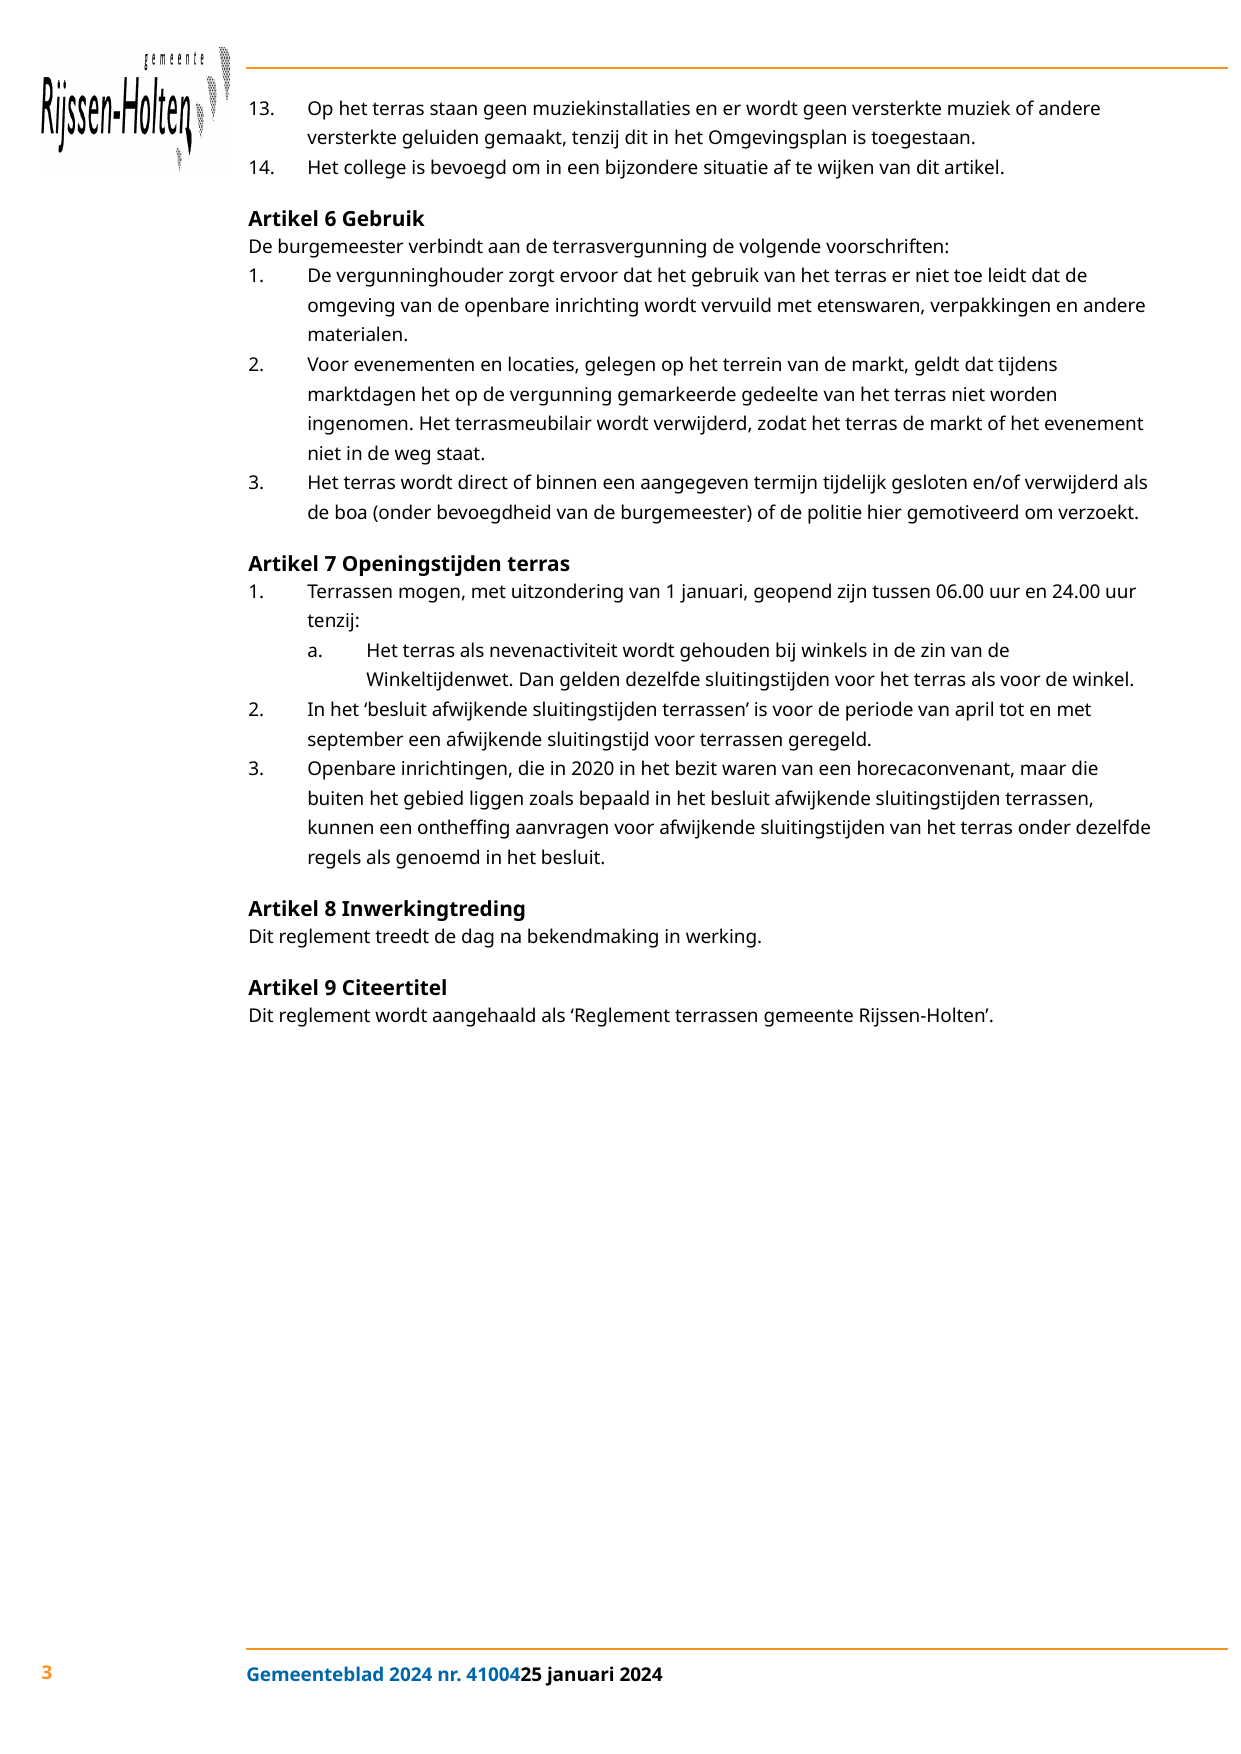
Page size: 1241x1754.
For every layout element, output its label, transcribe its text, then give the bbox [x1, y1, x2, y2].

text Dit reglement wordt aangehaald als ‘Reglement terrassen gemeente Rijssen-Holten’. [248, 1002, 1152, 1028]
list Voor evenementen en locaties, gelegen op het terrein van de markt, geldt dat tijdens marktdagen het op de vergunning gemarkeerde gedeelte van het terras niet worden ingenomen. Het terrasmeubilair wordt verwijderd, zodat het terras de markt of het evenement niet in de weg staat. [248, 351, 1152, 466]
list De vergunninghouder zorgt ervoor dat het gebruik van het terras er niet toe leidt dat de omgeving van de openbare inrichting wordt vervuild met etenswaren, verpakkingen en andere materialen. [248, 262, 1152, 347]
list Het college is bevoegd om in een bijzondere situatie af te wijken van dit artikel. [248, 154, 1152, 180]
text Dit reglement treedt de dag na bekendmaking in werking. [248, 923, 1152, 949]
text De burgemeester verbindt aan de terrasvergunning de volgende voorschriften: [248, 233, 1152, 258]
text Artikel 8 Inwerkingtreding [248, 894, 1152, 923]
list In het ‘besluit afwijkende sluitingstijden terrassen’ is voor de periode van april tot en met september een afwijkende sluitingstijd voor terrassen geregeld. [248, 696, 1152, 752]
text Artikel 7 Openingstijden terras [248, 549, 1152, 578]
list Openbare inrichtingen, die in 2020 in het bezit waren van een horecaconvenant, maar die buiten het gebied liggen zoals bepaald in het besluit afwijkende sluitingstijden terrassen, kunnen een ontheffing aanvragen voor afwijkende sluitingstijden van het terras onder dezelfde regels als genoemd in het besluit. [248, 755, 1152, 870]
text Artikel 9 Citeertitel [248, 973, 1152, 1002]
text Artikel 6 Gebruik [248, 204, 1152, 233]
list Het terras als nevenactiviteit wordt gehouden bij winkels in de zin van de Winkeltijdenwet. Dan gelden dezelfde sluitingstijden voor het terras als voor de winkel. [307, 637, 1152, 692]
picture [41, 47, 231, 172]
list Op het terras staan geen muziekinstallaties en er wordt geen versterkte muziek of andere versterkte geluiden gemaakt, tenzij dit in het Omgevingsplan is toegestaan. [248, 95, 1152, 150]
list Terrassen mogen, met uitzondering van 1 januari, geopend zijn tussen 06.00 uur en 24.00 uur tenzij: [248, 578, 1152, 633]
list Het terras wordt direct of binnen een aangegeven termijn tijdelijk gesloten en/of verwijderd als de boa (onder bevoegdheid van de burgemeester) of de politie hier gemotiveerd om verzoekt. [248, 469, 1152, 525]
